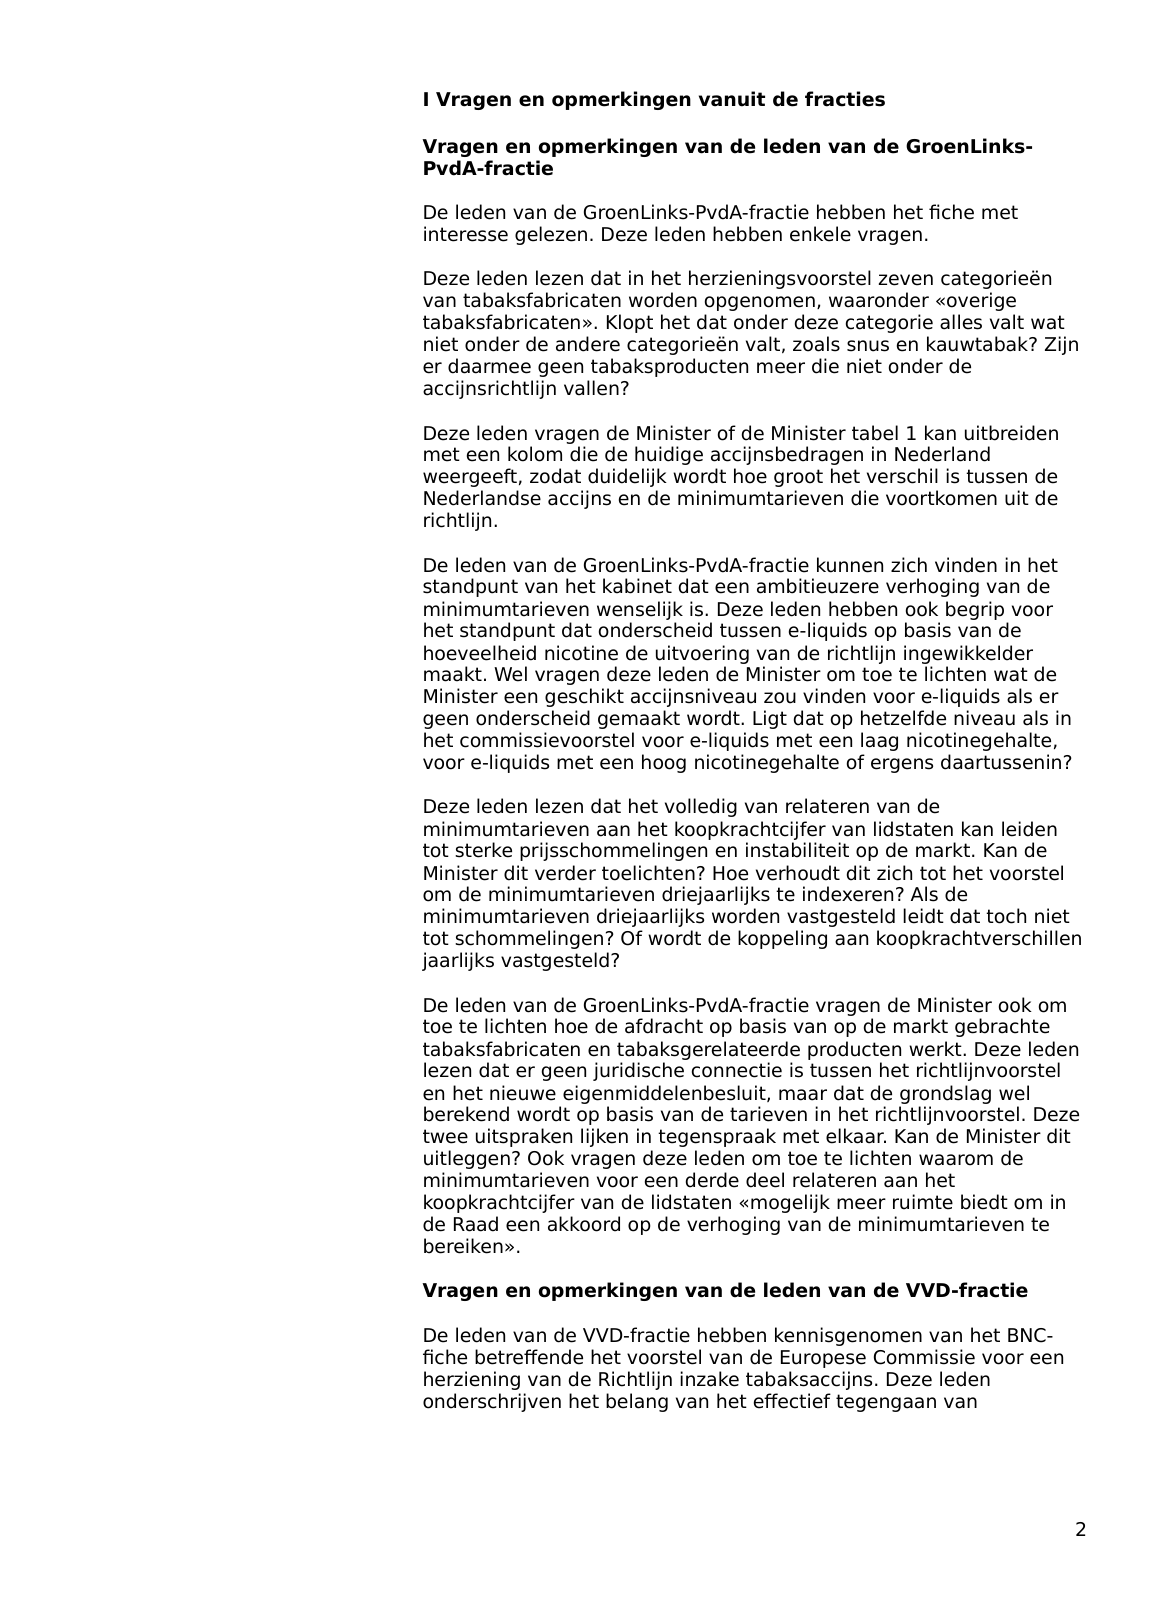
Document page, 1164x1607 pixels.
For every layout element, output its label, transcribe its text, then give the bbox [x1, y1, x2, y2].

text Deze leden lezen dat in het herzieningsvoorstel zeven categorieën van tabaksfabricaten worden opgenomen, waaronder «overige tabaksfabricaten». Klopt het dat onder deze categorie alles valt wat niet onder de andere categorieën valt, zoals snus en kauwtabak? Zijn er daarmee geen tabaksproducten meer die niet onder de accijnsrichtlijn vallen? [422, 268, 1087, 400]
text Deze leden vragen de Minister of de Minister tabel 1 kan uitbreiden met een kolom die de huidige accijnsbedragen in Nederland weergeeft, zodat duidelijk wordt hoe groot het verschil is tussen de Nederlandse accijns en de minimumtarieven die voortkomen uit de richtlijn. [422, 422, 1087, 532]
text Deze leden lezen dat het volledig van relateren van de minimumtarieven aan het koopkrachtcijfer van lidstaten kan leiden tot sterke prijsschommelingen en instabiliteit op de markt. Kan de Minister dit verder toelichten? Hoe verhoudt dit zich tot het voorstel om de minimumtarieven driejaarlijks te indexeren? Als de minimumtarieven driejaarlijks worden vastgesteld leidt dat toch niet tot schommelingen? Of wordt de koppeling aan koopkrachtverschillen jaarlijks vastgesteld? [422, 796, 1087, 972]
subtitle Vragen en opmerkingen van de leden van de GroenLinks-PvdA-fractie [422, 136, 1087, 180]
text De leden van de GroenLinks-PvdA-fractie hebben het fiche met interesse gelezen. Deze leden hebben enkele vragen. [422, 202, 1087, 246]
text De leden van de GroenLinks-PvdA-fractie vragen de Minister ook om toe te lichten hoe de afdracht op basis van op de markt gebrachte tabaksfabricaten en tabaksgerelateerde producten werkt. Deze leden lezen dat er geen juridische connectie is tussen het richtlijnvoorstel en het nieuwe eigenmiddelenbesluit, maar dat de grondslag wel berekend wordt op basis van de tarieven in het richtlijnvoorstel. Deze twee uitspraken lijken in tegenspraak met elkaar. Kan de Minister dit uitleggen? Ook vragen deze leden om toe te lichten waarom de minimumtarieven voor een derde deel relateren aan het koopkrachtcijfer van de lidstaten «mogelijk meer ruimte biedt om in de Raad een akkoord op de verhoging van de minimumtarieven te bereiken». [422, 994, 1087, 1258]
subtitle Vragen en opmerkingen van de leden van de VVD-fractie [422, 1280, 1087, 1302]
text De leden van de GroenLinks-PvdA-fractie kunnen zich vinden in het standpunt van het kabinet dat een ambitieuzere verhoging van de minimumtarieven wenselijk is. Deze leden hebben ook begrip voor het standpunt dat onderscheid tussen e-liquids op basis van de hoeveelheid nicotine de uitvoering van de richtlijn ingewikkelder maakt. Wel vragen deze leden de Minister om toe te lichten wat de Minister een geschikt accijnsniveau zou vinden voor e-liquids als er geen onderscheid gemaakt wordt. Ligt dat op hetzelfde niveau als in het commissievoorstel voor e-liquids met een laag nicotinegehalte, voor e-liquids met een hoog nicotinegehalte of ergens daartussenin? [422, 554, 1087, 774]
subtitle I Vragen en opmerkingen vanuit de fracties [422, 89, 1087, 111]
text De leden van de VVD-fractie hebben kennisgenomen van het BNC-fiche betreffende het voorstel van de Europese Commissie voor een herziening van de Richtlijn inzake tabaksaccijns. Deze leden onderschrijven het belang van het effectief tegengaan van [422, 1324, 1087, 1412]
